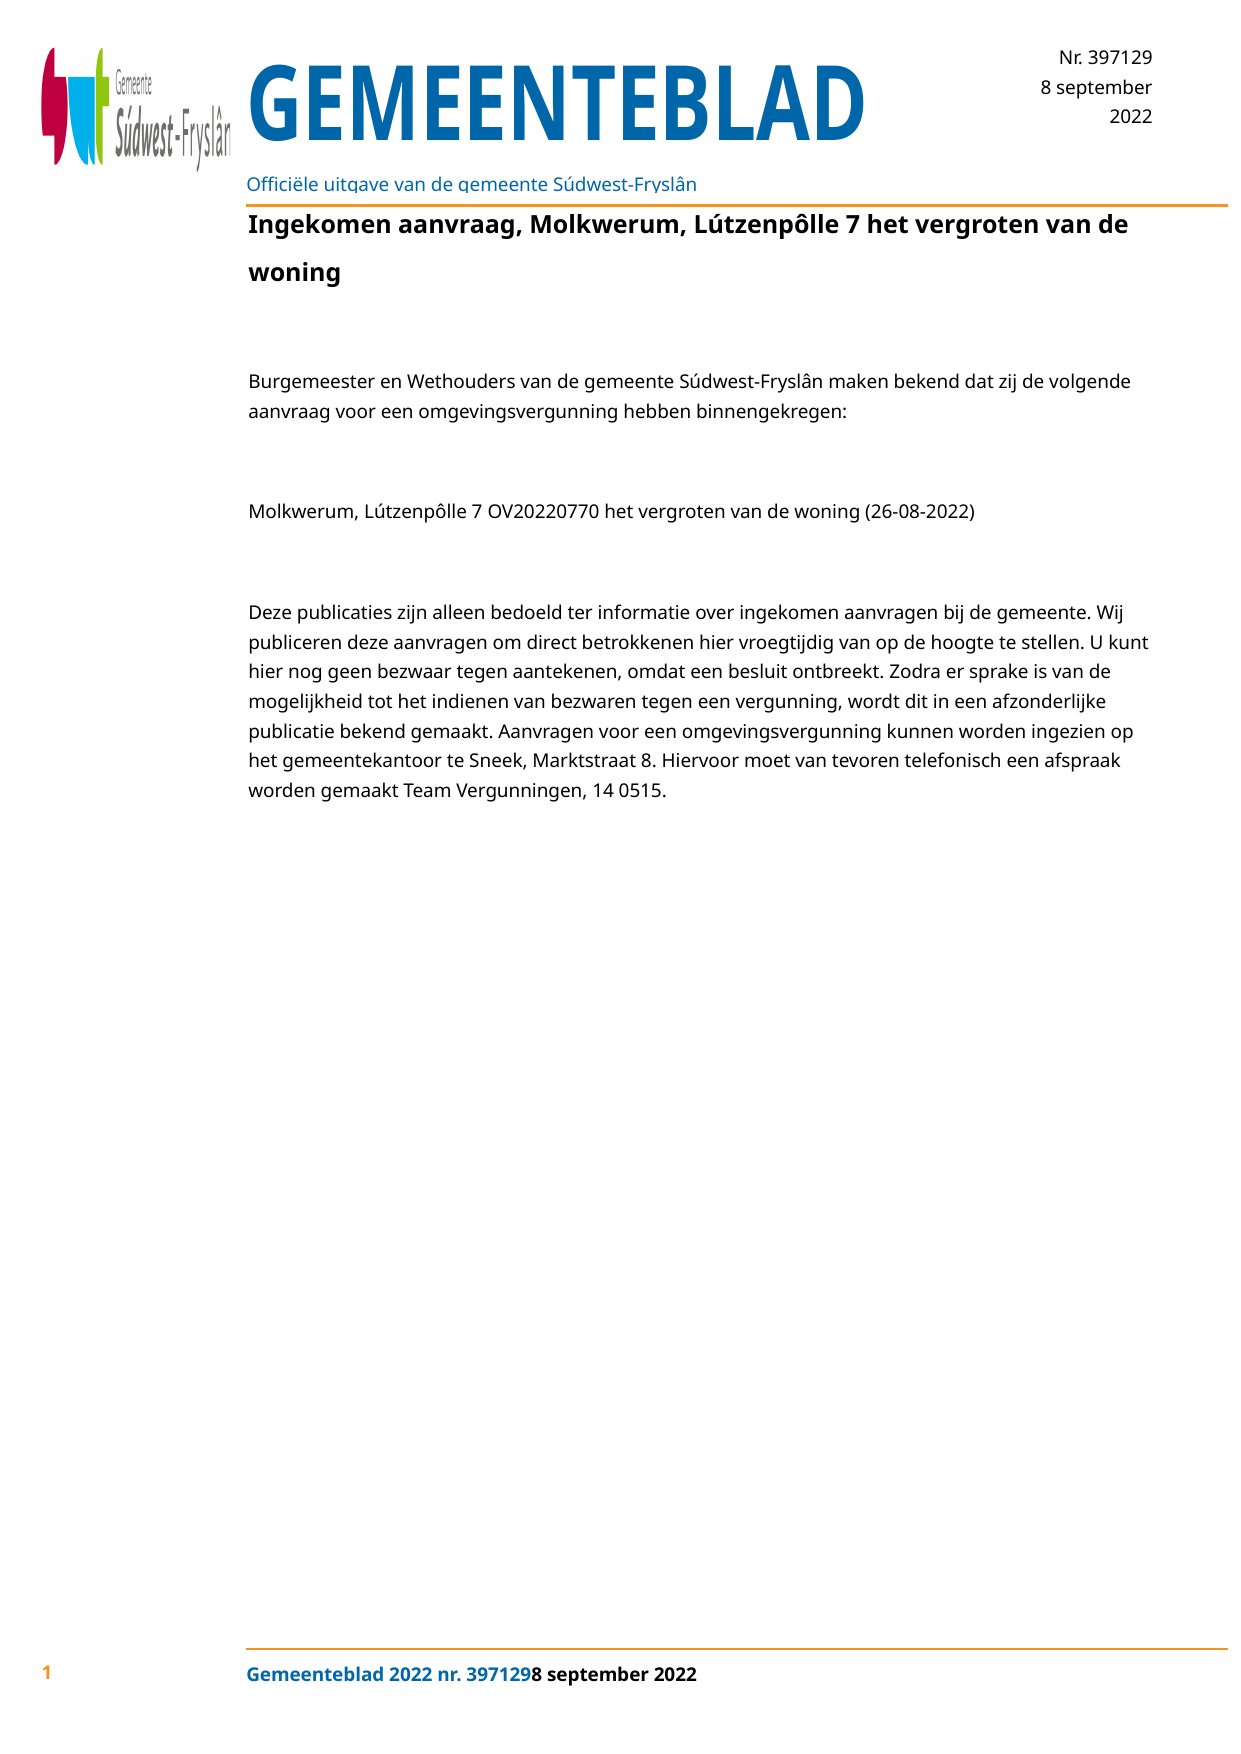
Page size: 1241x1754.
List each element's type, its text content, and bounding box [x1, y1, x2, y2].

text Ingekomen aanvraag, Molkwerum, Lútzenpôlle 7 het vergroten van de woning [248, 207, 1152, 288]
text Molkwerum, Lútzenpôlle 7 OV20220770 het vergroten van de woning (26-08-2022) [248, 499, 1152, 524]
picture [41, 47, 231, 172]
text Burgemeester en Wethouders van de gemeente Súdwest-Fryslân maken bekend dat zij de volgende aanvraag voor een omgevingsvergunning hebben binnengekregen: [248, 368, 1152, 424]
text Deze publicaties zijn alleen bedoeld ter informatie over ingekomen aanvragen bij de gemeente. Wij publiceren deze aanvragen om direct betrokkenen hier vroegtijdig van op de hoogte te stellen. U kunt hier nog geen bezwaar tegen aantekenen, omdat een besluit ontbreekt. Zodra er sprake is van de mogelijkheid tot het indienen van bezwaren tegen een vergunning, wordt dit in een afzonderlijke publicatie bekend gemaakt. Aanvragen voor een omgevingsvergunning kunnen worden ingezien op het gemeentekantoor te Sneek, Marktstraat 8. Hiervoor moet van tevoren telefonisch een afspraak worden gemaakt Team Vergunningen, 14 0515. [248, 599, 1152, 803]
